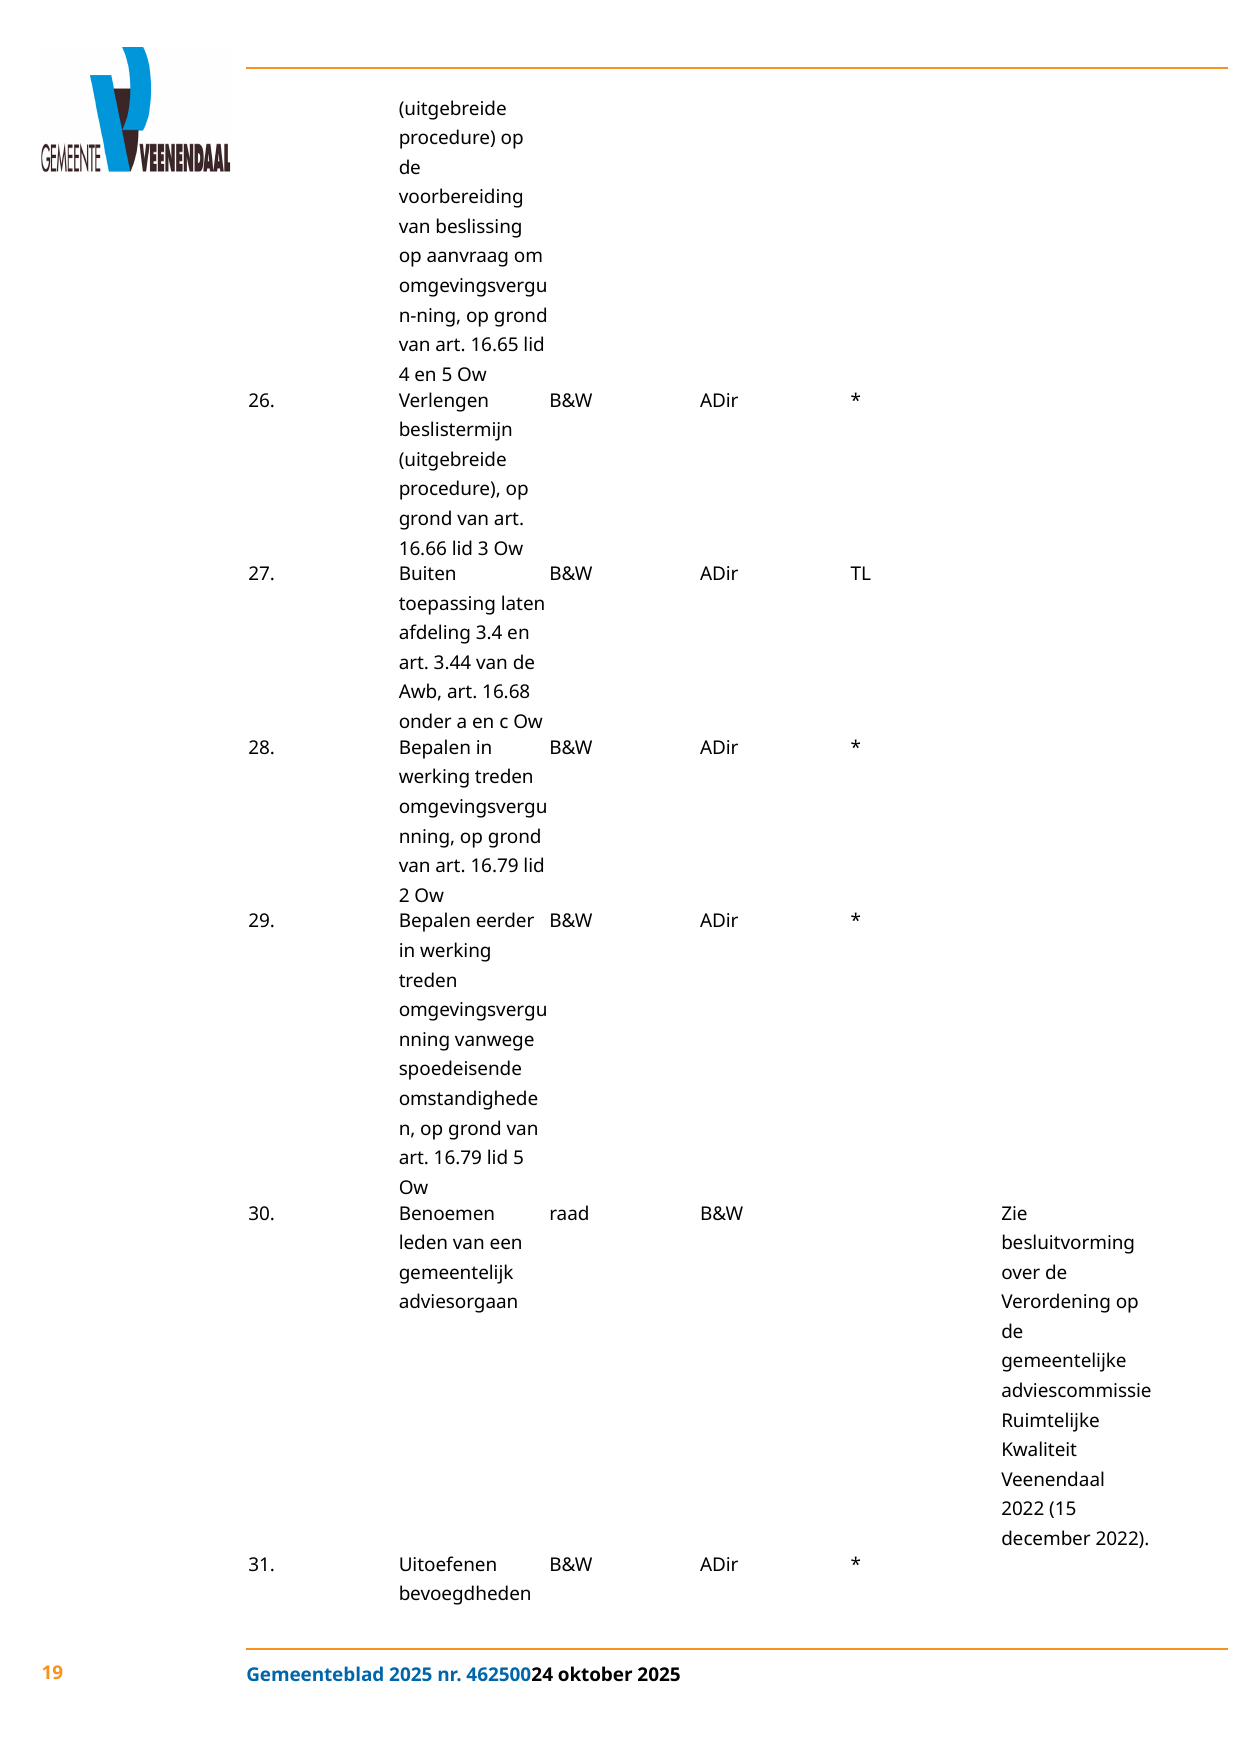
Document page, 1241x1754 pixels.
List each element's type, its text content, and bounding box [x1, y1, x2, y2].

table_cell [248, 560, 398, 734]
table_cell (uitgebreide procedure) op de voorbereiding van beslissing op aanvraag om omgevingsvergun-ning, op grond van art. 16.65 lid 4 en 5 Ow [399, 95, 549, 387]
table_cell * [850, 387, 1001, 560]
table_cell [1001, 908, 1152, 1200]
table_cell * [850, 1551, 1001, 1606]
table_cell [248, 1200, 398, 1551]
table_cell [850, 1200, 1001, 1551]
picture [123, 47, 231, 172]
table_cell [1001, 387, 1152, 560]
table_cell Bepalen in werking treden omgevingsvergunning, op grond van art. 16.79 lid 2 Ow [399, 734, 549, 908]
table_cell raad [549, 1200, 700, 1551]
table_cell [248, 734, 398, 908]
table_cell B&W [549, 1551, 700, 1606]
table_cell [1001, 1551, 1152, 1606]
table_cell [549, 95, 700, 387]
table_cell [248, 908, 398, 1200]
picture [41, 47, 130, 172]
table_cell ADir [700, 1551, 850, 1606]
table_cell Bepalen eerder in werking treden omgevingsvergunning vanwege spoedeisende omstandigheden, op grond van art. 16.79 lid 5 Ow [399, 908, 549, 1200]
table_cell [1001, 95, 1152, 387]
table_cell Uitoefenen bevoegdheden [399, 1551, 549, 1606]
table_cell B&W [549, 387, 700, 560]
table_cell ADir [700, 908, 850, 1200]
table_cell TL [850, 560, 1001, 734]
table_cell [1001, 734, 1152, 908]
table_cell [248, 95, 398, 387]
table_cell [700, 95, 850, 387]
table_cell [248, 387, 398, 560]
table_cell * [850, 908, 1001, 1200]
table_cell ADir [700, 560, 850, 734]
table_cell B&W [549, 908, 700, 1200]
table_cell Verlengen beslistermijn (uitgebreide procedure), op grond van art. 16.66 lid 3 Ow [399, 387, 549, 560]
table_cell Benoemen leden van een gemeentelijk adviesorgaan [399, 1200, 549, 1551]
table_cell [1001, 560, 1152, 734]
table_cell B&W [700, 1200, 850, 1551]
table_cell [248, 1551, 398, 1606]
table_cell [850, 95, 1001, 387]
table_cell Zie besluitvorming over de Verordening op de gemeentelijke adviescommissie Ruimtelijke Kwaliteit Veenendaal 2022 (15 december 2022). [1001, 1200, 1152, 1551]
table_cell B&W [549, 734, 700, 908]
table_cell B&W [549, 560, 700, 734]
table_cell ADir [700, 734, 850, 908]
table_cell Buiten toepassing laten afdeling 3.4 en art. 3.44 van de Awb, art. 16.68 onder a en c Ow [399, 560, 549, 734]
table_cell * [850, 734, 1001, 908]
table_cell ADir [700, 387, 850, 560]
